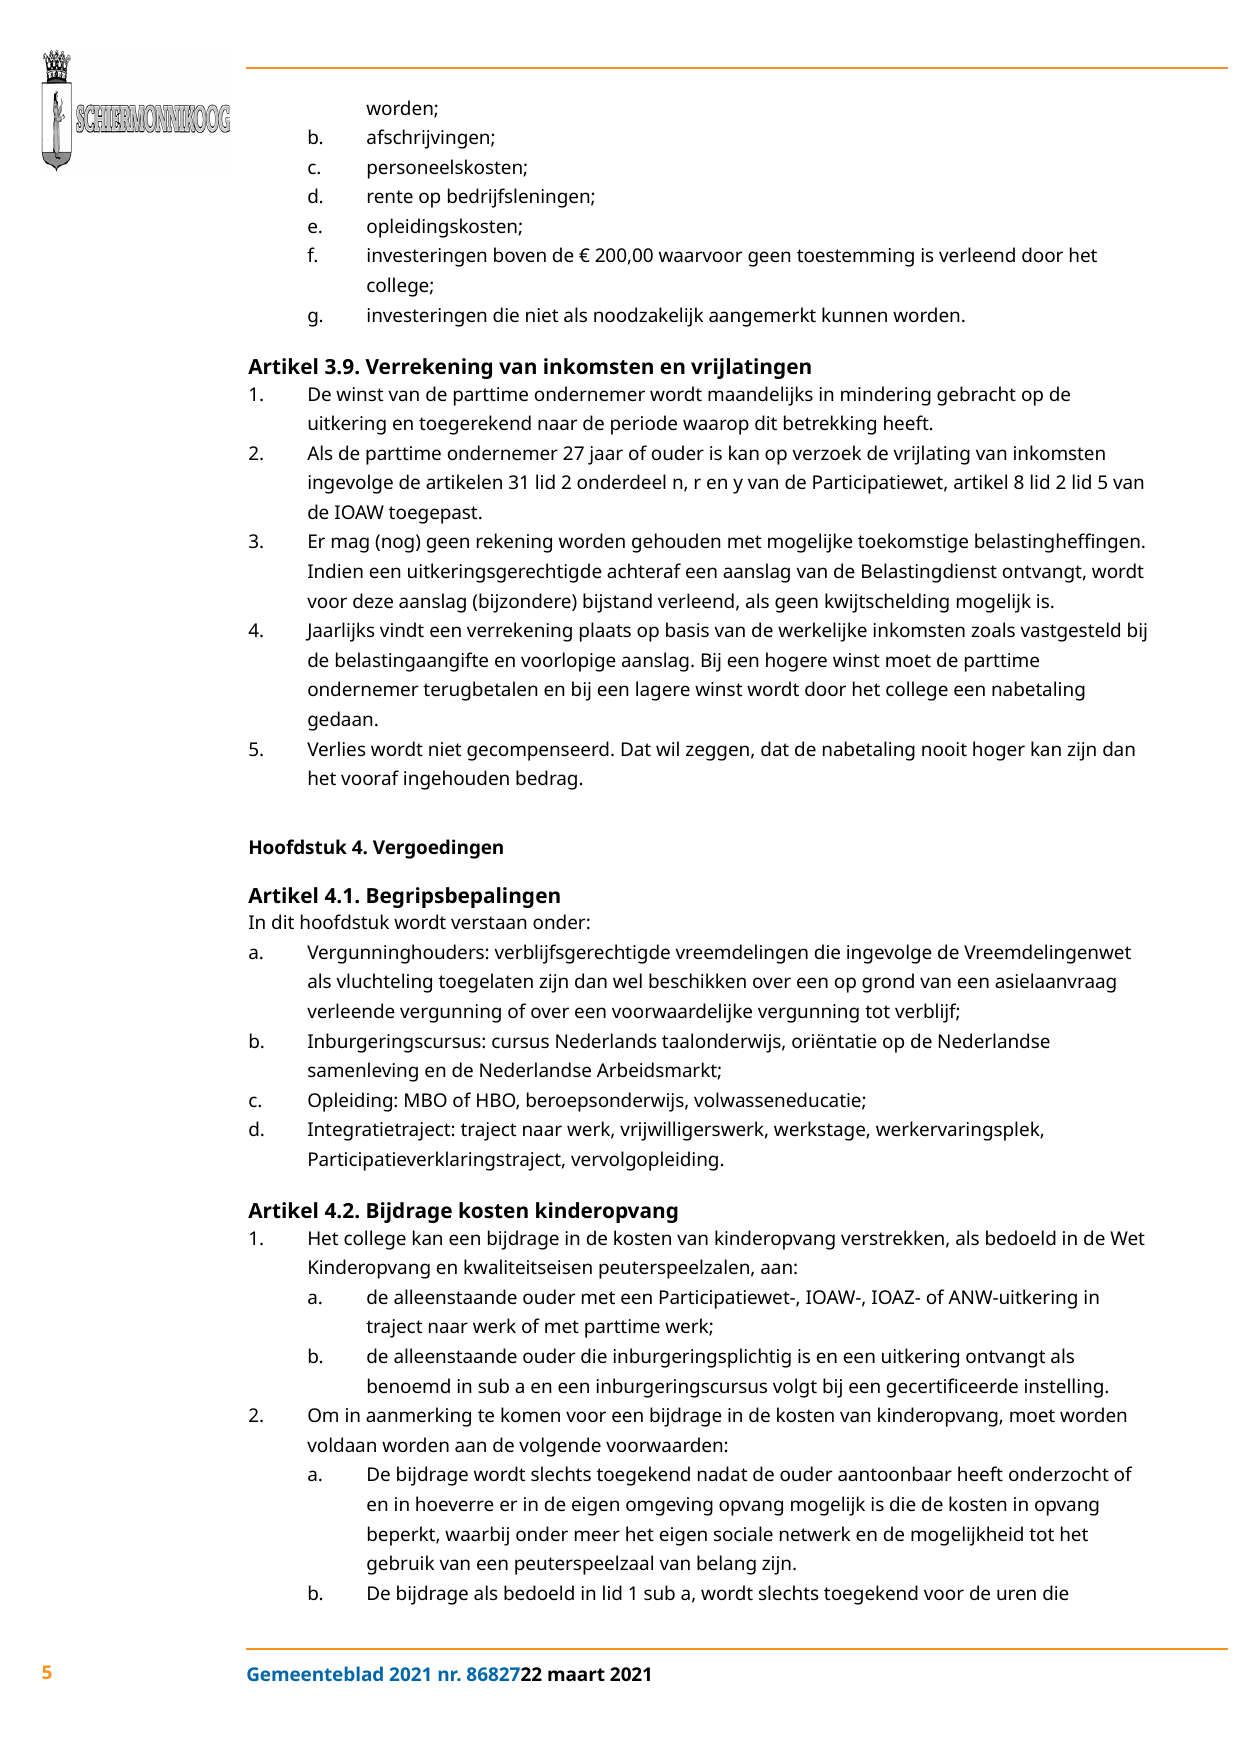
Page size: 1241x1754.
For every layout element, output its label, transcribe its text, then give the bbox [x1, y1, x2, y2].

list investeringen die niet als noodzakelijk aangemerkt kunnen worden. [307, 302, 1152, 328]
list personeelskosten; [307, 154, 1152, 180]
list rente op bedrijfsleningen; [307, 183, 1152, 209]
text Artikel 3.9. Verrekening van inkomsten en vrijlatingen [248, 352, 1152, 381]
list investeringen boven de € 200,00 waarvoor geen toestemming is verleend door het college; [307, 243, 1152, 298]
list De bijdrage als bedoeld in lid 1 sub a, wordt slechts toegekend voor de uren die [307, 1580, 1152, 1606]
list Jaarlijks vindt een verrekening plaats op basis van de werkelijke inkomsten zoals vastgesteld bij de belastingaangifte en voorlopige aanslag. Bij een hogere winst moet de parttime ondernemer terugbetalen en bij een lagere winst wordt door het college een nabetaling gedaan. [248, 617, 1152, 732]
list De bijdrage wordt slechts toegekend nadat de ouder aantoonbaar heeft onderzocht of en in hoeverre er in de eigen omgeving opvang mogelijk is die de kosten in opvang beperkt, waarbij onder meer het eigen sociale netwerk en de mogelijkheid tot het gebruik van een peuterspeelzaal van belang zijn. [307, 1462, 1152, 1576]
list de alleenstaande ouder met een Participatiewet-, IOAW-, IOAZ- of ANW-uitkering in traject naar werk of met parttime werk; [307, 1284, 1152, 1339]
list Inburgeringscursus: cursus Nederlands taalonderwijs, oriëntatie op de Nederlandse samenleving en de Nederlandse Arbeidsmarkt; [248, 1028, 1152, 1083]
picture [41, 47, 231, 172]
list Opleiding: MBO of HBO, beroepsonderwijs, volwasseneducatie; [248, 1087, 1152, 1113]
text Artikel 4.2. Bijdrage kosten kinderopvang [248, 1197, 1152, 1225]
list Om in aanmerking te komen voor een bijdrage in de kosten van kinderopvang, moet worden voldaan worden aan de volgende voorwaarden: [248, 1402, 1152, 1458]
list opleidingskosten; [307, 213, 1152, 239]
list Vergunninghouders: verblijfsgerechtigde vreemdelingen die ingevolge de Vreemdelingenwet als vluchteling toegelaten zijn dan wel beschikken over een op grond van een asielaanvraag verleende vergunning of over een voorwaardelijke vergunning tot verblijf; [248, 939, 1152, 1024]
list Als de parttime ondernemer 27 jaar of ouder is kan op verzoek de vrijlating van inkomsten ingevolge de artikelen 31 lid 2 onderdeel n, r en y van de Participatiewet, artikel 8 lid 2 lid 5 van de IOAW toegepast. [248, 440, 1152, 525]
text Artikel 4.1. Begripsbepalingen [248, 881, 1152, 909]
list Het college kan een bijdrage in de kosten van kinderopvang verstrekken, als bedoeld in de Wet Kinderopvang en kwaliteitseisen peuterspeelzalen, aan: [248, 1225, 1152, 1280]
list De winst van de parttime ondernemer wordt maandelijks in mindering gebracht op de uitkering en toegerekend naar de periode waarop dit betrekking heeft. [248, 381, 1152, 436]
text In dit hoofdstuk wordt verstaan onder: [248, 909, 1152, 935]
list Verlies wordt niet gecompenseerd. Dat wil zeggen, dat de nabetaling nooit hoger kan zijn dan het vooraf ingehouden bedrag. [248, 736, 1152, 791]
list worden; [307, 95, 1152, 121]
list afschrijvingen; [307, 124, 1152, 150]
list Er mag (nog) geen rekening worden gehouden met mogelijke toekomstige belastingheffingen. Indien een uitkeringsgerechtigde achteraf een aanslag van de Belastingdienst ontvangt, wordt voor deze aanslag (bijzondere) bijstand verleend, als geen kwijtschelding mogelijk is. [248, 529, 1152, 613]
list de alleenstaande ouder die inburgeringsplichtig is en een uitkering ontvangt als benoemd in sub a en een inburgeringscursus volgt bij een gecertificeerde instelling. [307, 1343, 1152, 1399]
list Integratietraject: traject naar werk, vrijwilligerswerk, werkstage, werkervaringsplek, Participatieverklaringstraject, vervolgopleiding. [248, 1117, 1152, 1172]
text Hoofdstuk 4. Vergoedingen [248, 832, 1152, 860]
